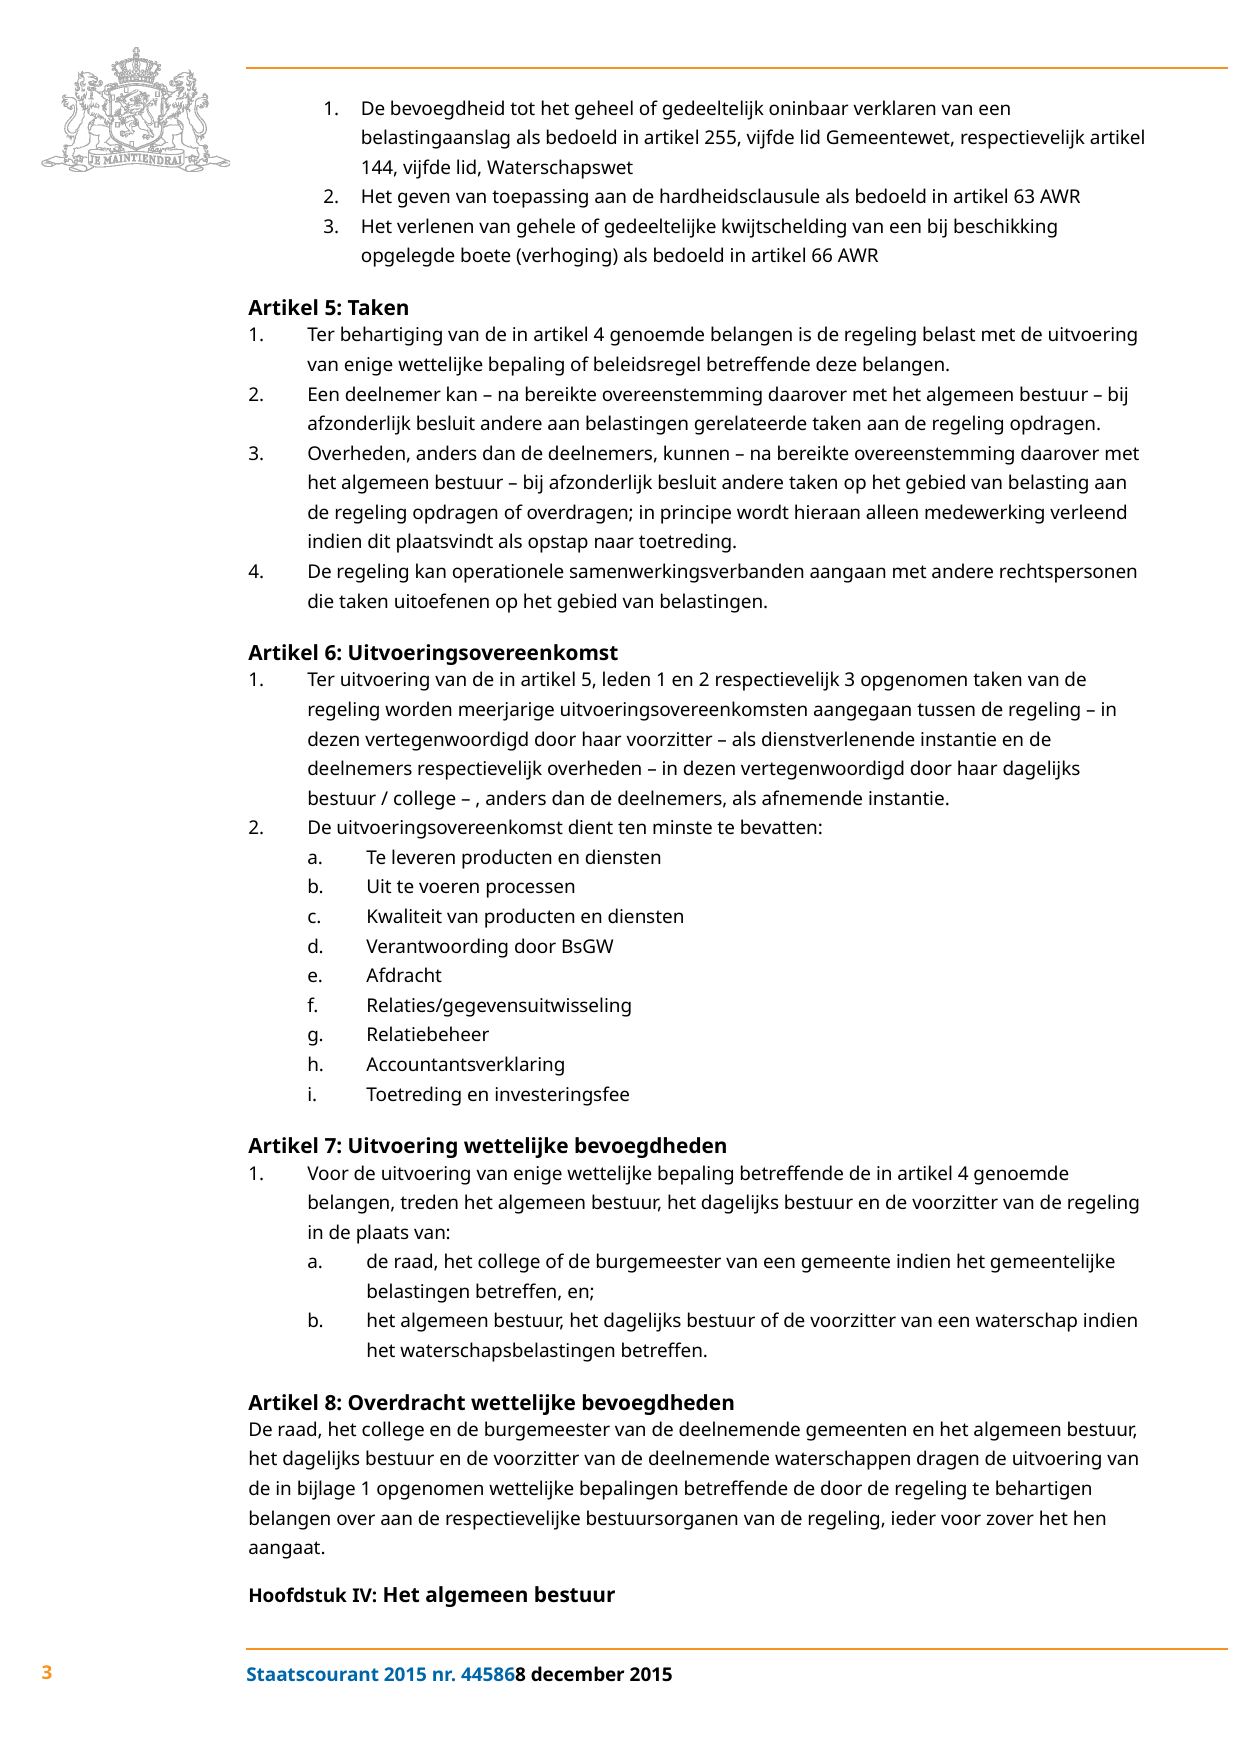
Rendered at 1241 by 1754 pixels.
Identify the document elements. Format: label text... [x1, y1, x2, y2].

list Relaties/gegevensuitwisseling [307, 992, 1152, 1018]
list Kwaliteit van producten en diensten [307, 903, 1152, 929]
list Overheden, anders dan de deelnemers, kunnen – na bereikte overeenstemming daarover met het algemeen bestuur – bij afzonderlijk besluit andere taken op het gebied van belasting aan de regeling opdragen of overdragen; in principe wordt hieraan alleen medewerking verleend indien dit plaatsvindt als opstap naar toetreding. [248, 440, 1152, 554]
list Uit te voeren processen [307, 874, 1152, 899]
text De raad, het college en de burgemeester van de deelnemende gemeenten en het algemeen bestuur, het dagelijks bestuur en de voorzitter van de deelnemende waterschappen dragen de uitvoering van de in bijlage 1 opgenomen wettelijke bepalingen betreffende de door de regeling te behartigen belangen over aan de respectievelijke bestuursorganen van de regeling, ieder voor zover het hen aangaat. [248, 1416, 1152, 1560]
text Artikel 5: Taken [248, 293, 1152, 322]
list De regeling kan operationele samenwerkingsverbanden aangaan met andere rechtspersonen die taken uitoefenen op het gebied van belastingen. [248, 558, 1152, 613]
list Verantwoording door BsGW [307, 933, 1152, 959]
list Het geven van toepassing aan de hardheidsclausule als bedoeld in artikel 63 AWR [323, 183, 1152, 209]
list De bevoegdheid tot het geheel of gedeeltelijk oninbaar verklaren van een belastingaanslag als bedoeld in artikel 255, vijfde lid Gemeentewet, respectievelijk artikel 144, vijfde lid, Waterschapswet [323, 95, 1152, 180]
list het algemeen bestuur, het dagelijks bestuur of de voorzitter van een waterschap indien het waterschapsbelastingen betreffen. [307, 1308, 1152, 1363]
list Relatiebeheer [307, 1022, 1152, 1047]
list Ter uitvoering van de in artikel 5, leden 1 en 2 respectievelijk 3 opgenomen taken van de regeling worden meerjarige uitvoeringsovereenkomsten aangegaan tussen de regeling – in dezen vertegenwoordigd door haar voorzitter – als dienstverlenende instantie en de deelnemers respectievelijk overheden – in dezen vertegenwoordigd door haar dagelijks bestuur / college – , anders dan de deelnemers, als afnemende instantie. [248, 667, 1152, 811]
list De uitvoeringsovereenkomst dient ten minste te bevatten: [248, 814, 1152, 840]
list Het verlenen van gehele of gedeeltelijke kwijtschelding van een bij beschikking opgelegde boete (verhoging) als bedoeld in artikel 66 AWR [323, 213, 1152, 268]
text Hoofdstuk IV: Het algemeen bestuur [248, 1580, 1152, 1608]
list Voor de uitvoering van enige wettelijke bepaling betreffende de in artikel 4 genoemde belangen, treden het algemeen bestuur, het dagelijks bestuur en de voorzitter van de regeling in de plaats van: [248, 1160, 1152, 1244]
picture [41, 47, 231, 172]
text Artikel 8: Overdracht wettelijke bevoegdheden [248, 1388, 1152, 1416]
list Een deelnemer kan – na bereikte overeenstemming daarover met het algemeen bestuur – bij afzonderlijk besluit andere aan belastingen gerelateerde taken aan de regeling opdragen. [248, 381, 1152, 436]
text Artikel 6: Uitvoeringsovereenkomst [248, 638, 1152, 667]
list Afdracht [307, 962, 1152, 988]
list Accountantsverklaring [307, 1051, 1152, 1077]
text Artikel 7: Uitvoering wettelijke bevoegdheden [248, 1131, 1152, 1160]
list Toetreding en investeringsfee [307, 1081, 1152, 1107]
list Te leveren producten en diensten [307, 844, 1152, 870]
list Ter behartiging van de in artikel 4 genoemde belangen is de regeling belast met de uitvoering van enige wettelijke bepaling of beleidsregel betreffende deze belangen. [248, 322, 1152, 377]
list de raad, het college of de burgemeester van een gemeente indien het gemeentelijke belastingen betreffen, en; [307, 1248, 1152, 1304]
